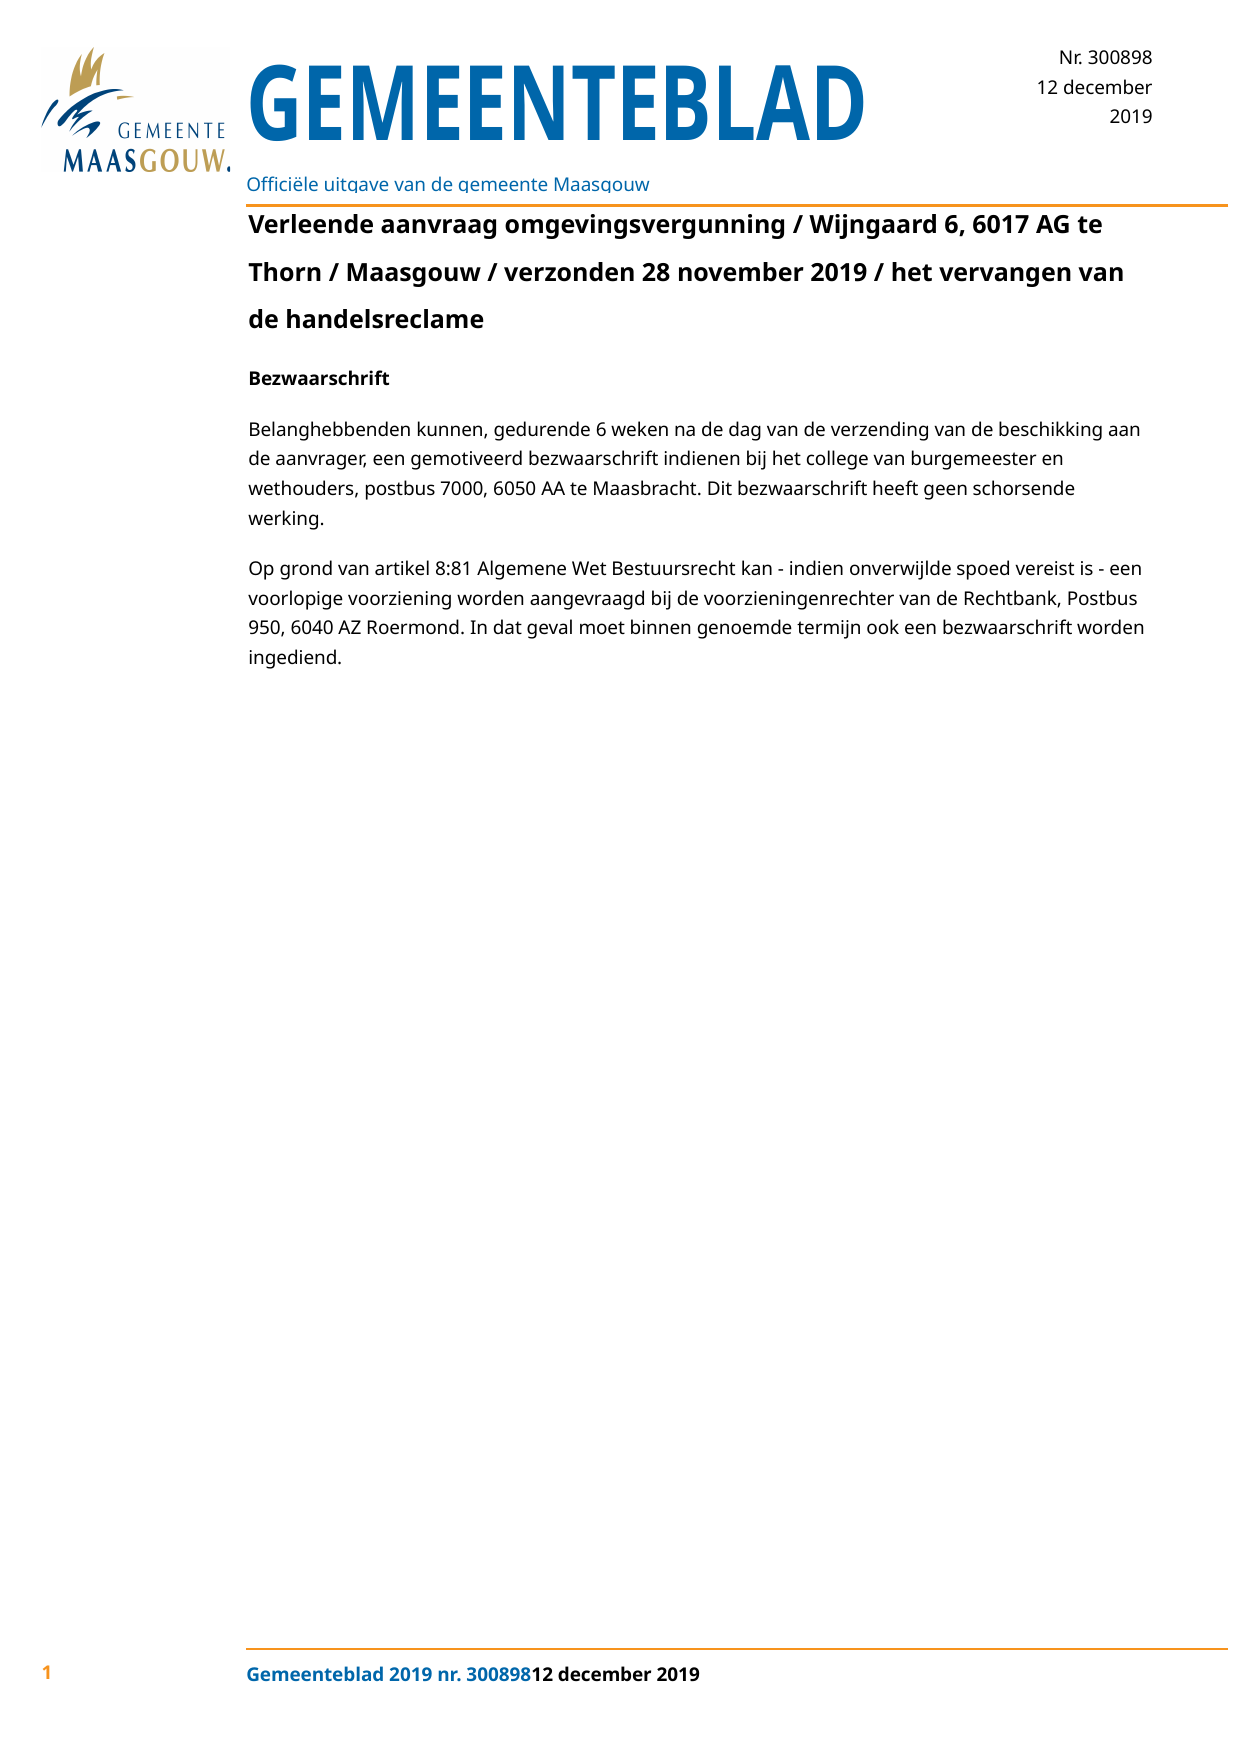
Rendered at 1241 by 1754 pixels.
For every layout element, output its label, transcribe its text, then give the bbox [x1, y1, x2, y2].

text Bezwaarschrift [248, 366, 1152, 391]
picture [41, 47, 231, 172]
text Verleende aanvraag omgevingsvergunning / Wijngaard 6, 6017 AG te Thorn / Maasgouw / verzonden 28 november 2019 / het vervangen van de handelsreclame [248, 207, 1152, 336]
text Op grond van artikel 8:81 Algemene Wet Bestuursrecht kan - indien onverwijlde spoed vereist is - een voorlopige voorziening worden aangevraagd bij de voorzieningenrechter van de Rechtbank, Postbus 950, 6040 AZ Roermond. In dat geval moet binnen genoemde termijn ook een bezwaarschrift worden ingediend. [248, 555, 1152, 669]
text Belanghebbenden kunnen, gedurende 6 weken na de dag van de verzending van de beschikking aan de aanvrager, een gemotiveerd bezwaarschrift indienen bij het college van burgemeester en wethouders, postbus 7000, 6050 AA te Maasbracht. Dit bezwaarschrift heeft geen schorsende werking. [248, 416, 1152, 530]
